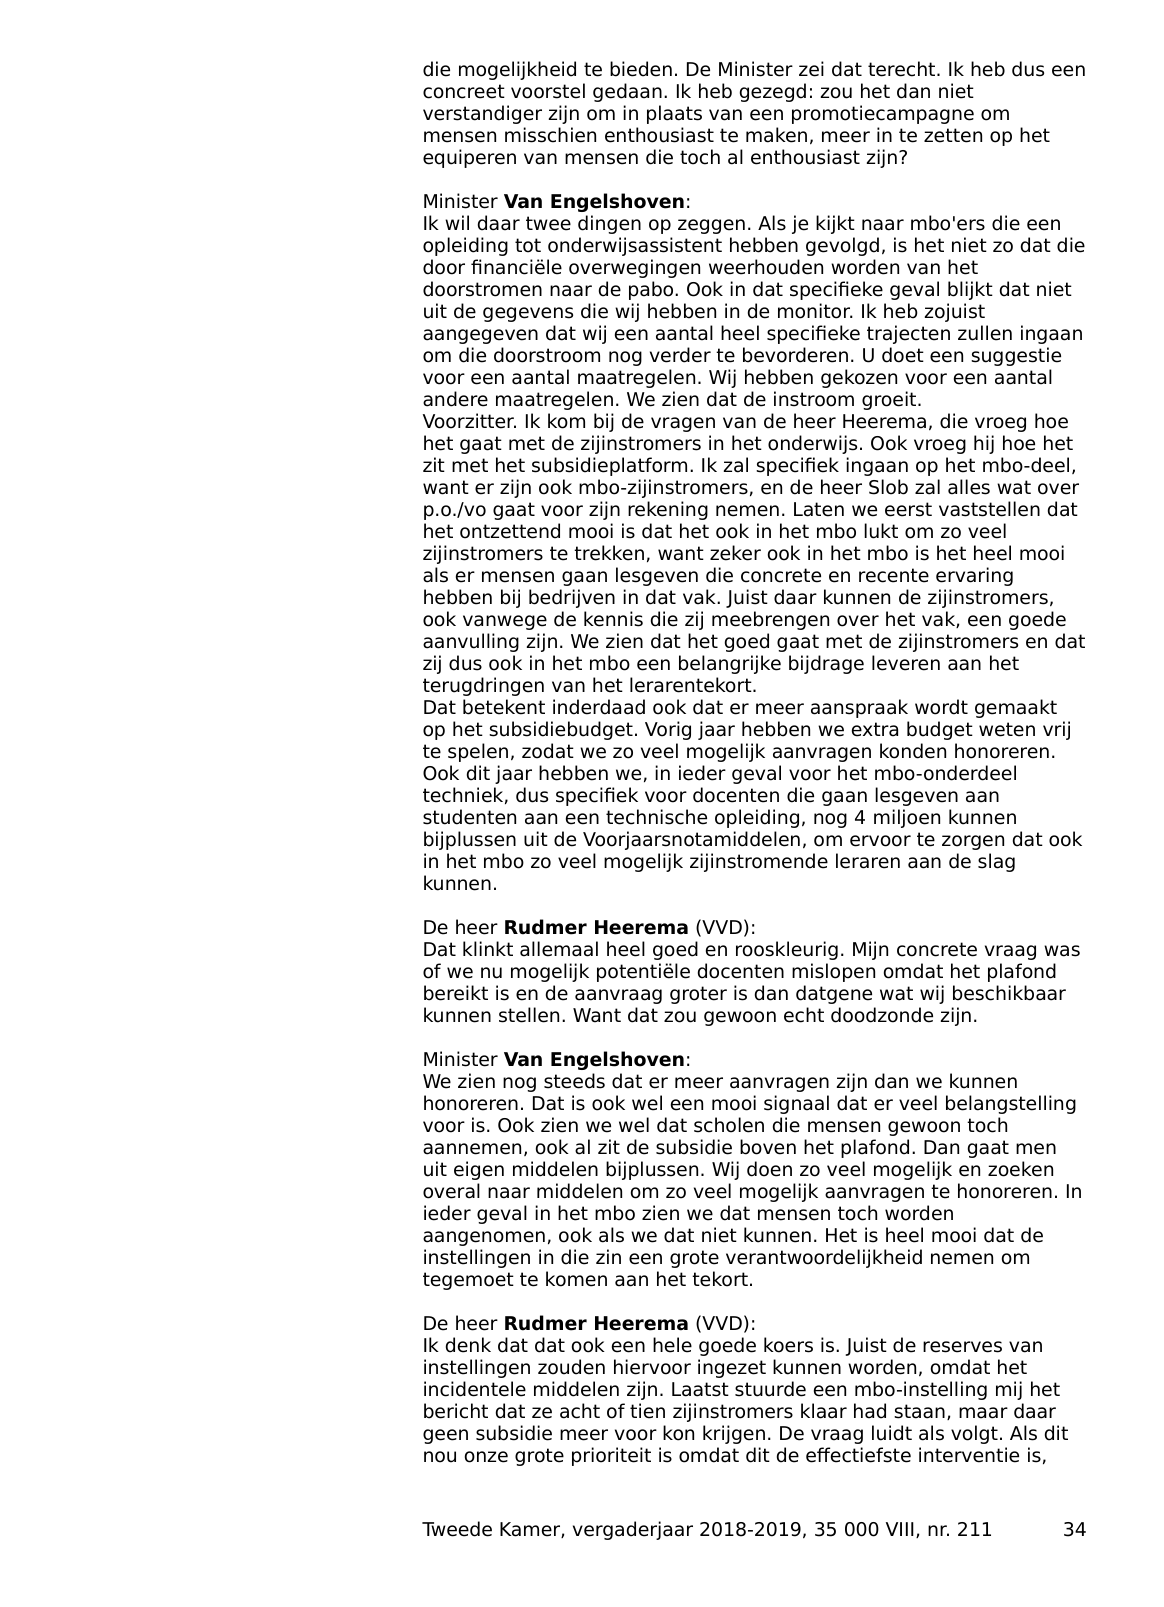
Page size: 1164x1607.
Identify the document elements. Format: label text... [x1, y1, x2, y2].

text De heer Rudmer Heerema (VVD): [422, 1313, 1087, 1335]
text Minister Van Engelshoven: [422, 1049, 1087, 1071]
text Dat klinkt allemaal heel goed en rooskleurig. Mijn concrete vraag was of we nu mogelijk potentiële docenten mislopen omdat het plafond bereikt is en de aanvraag groter is dan datgene wat wij beschikbaar kunnen stellen. Want dat zou gewoon echt doodzonde zijn. [422, 939, 1087, 1027]
text Voorzitter. Ik kom bij de vragen van de heer Heerema, die vroeg hoe het gaat met de zijinstromers in het onderwijs. Ook vroeg hij hoe het zit met het subsidieplatform. Ik zal specifiek ingaan op het mbo-deel, want er zijn ook mbo-zijinstromers, en de heer Slob zal alles wat over p.o./vo gaat voor zijn rekening nemen. Laten we eerst vaststellen dat het ontzettend mooi is dat het ook in het mbo lukt om zo veel zijinstromers te trekken, want zeker ook in het mbo is het heel mooi als er mensen gaan lesgeven die concrete en recente ervaring hebben bij bedrijven in dat vak. Juist daar kunnen de zijinstromers, ook vanwege de kennis die zij meebrengen over het vak, een goede aanvulling zijn. We zien dat het goed gaat met de zijinstromers en dat zij dus ook in het mbo een belangrijke bijdrage leveren aan het terugdringen van het lerarentekort. [422, 411, 1087, 697]
text Ik denk dat dat ook een hele goede koers is. Juist de reserves van instellingen zouden hiervoor ingezet kunnen worden, omdat het incidentele middelen zijn. Laatst stuurde een mbo-instelling mij het bericht dat ze acht of tien zijinstromers klaar had staan, maar daar geen subsidie meer voor kon krijgen. De vraag luidt als volgt. Als dit nou onze grote prioriteit is omdat dit de effectiefste interventie is, [422, 1335, 1087, 1467]
text We zien nog steeds dat er meer aanvragen zijn dan we kunnen honoreren. Dat is ook wel een mooi signaal dat er veel belangstelling voor is. Ook zien we wel dat scholen die mensen gewoon toch aannemen, ook al zit de subsidie boven het plafond. Dan gaat men uit eigen middelen bijplussen. Wij doen zo veel mogelijk en zoeken overal naar middelen om zo veel mogelijk aanvragen te honoreren. In ieder geval in het mbo zien we dat mensen toch worden aangenomen, ook als we dat niet kunnen. Het is heel mooi dat de instellingen in die zin een grote verantwoordelijkheid nemen om tegemoet te komen aan het tekort. [422, 1071, 1087, 1291]
text Ik wil daar twee dingen op zeggen. Als je kijkt naar mbo'ers die een opleiding tot onderwijsassistent hebben gevolgd, is het niet zo dat die door financiële overwegingen weerhouden worden van het doorstromen naar de pabo. Ook in dat specifieke geval blijkt dat niet uit de gegevens die wij hebben in de monitor. Ik heb zojuist aangegeven dat wij een aantal heel specifieke trajecten zullen ingaan om die doorstroom nog verder te bevorderen. U doet een suggestie voor een aantal maatregelen. Wij hebben gekozen voor een aantal andere maatregelen. We zien dat de instroom groeit. [422, 213, 1087, 411]
text Dat betekent inderdaad ook dat er meer aanspraak wordt gemaakt op het subsidiebudget. Vorig jaar hebben we extra budget weten vrij te spelen, zodat we zo veel mogelijk aanvragen konden honoreren. Ook dit jaar hebben we, in ieder geval voor het mbo-onderdeel techniek, dus specifiek voor docenten die gaan lesgeven aan studenten aan een technische opleiding, nog 4 miljoen kunnen bijplussen uit de Voorjaarsnotamiddelen, om ervoor te zorgen dat ook in het mbo zo veel mogelijk zijinstromende leraren aan de slag kunnen. [422, 697, 1087, 894]
text De heer Rudmer Heerema (VVD): [422, 917, 1087, 939]
text die mogelijkheid te bieden. De Minister zei dat terecht. Ik heb dus een concreet voorstel gedaan. Ik heb gezegd: zou het dan niet verstandiger zijn om in plaats van een promotiecampagne om mensen misschien enthousiast te maken, meer in te zetten op het equiperen van mensen die toch al enthousiast zijn? [422, 59, 1087, 169]
text Minister Van Engelshoven: [422, 191, 1087, 213]
